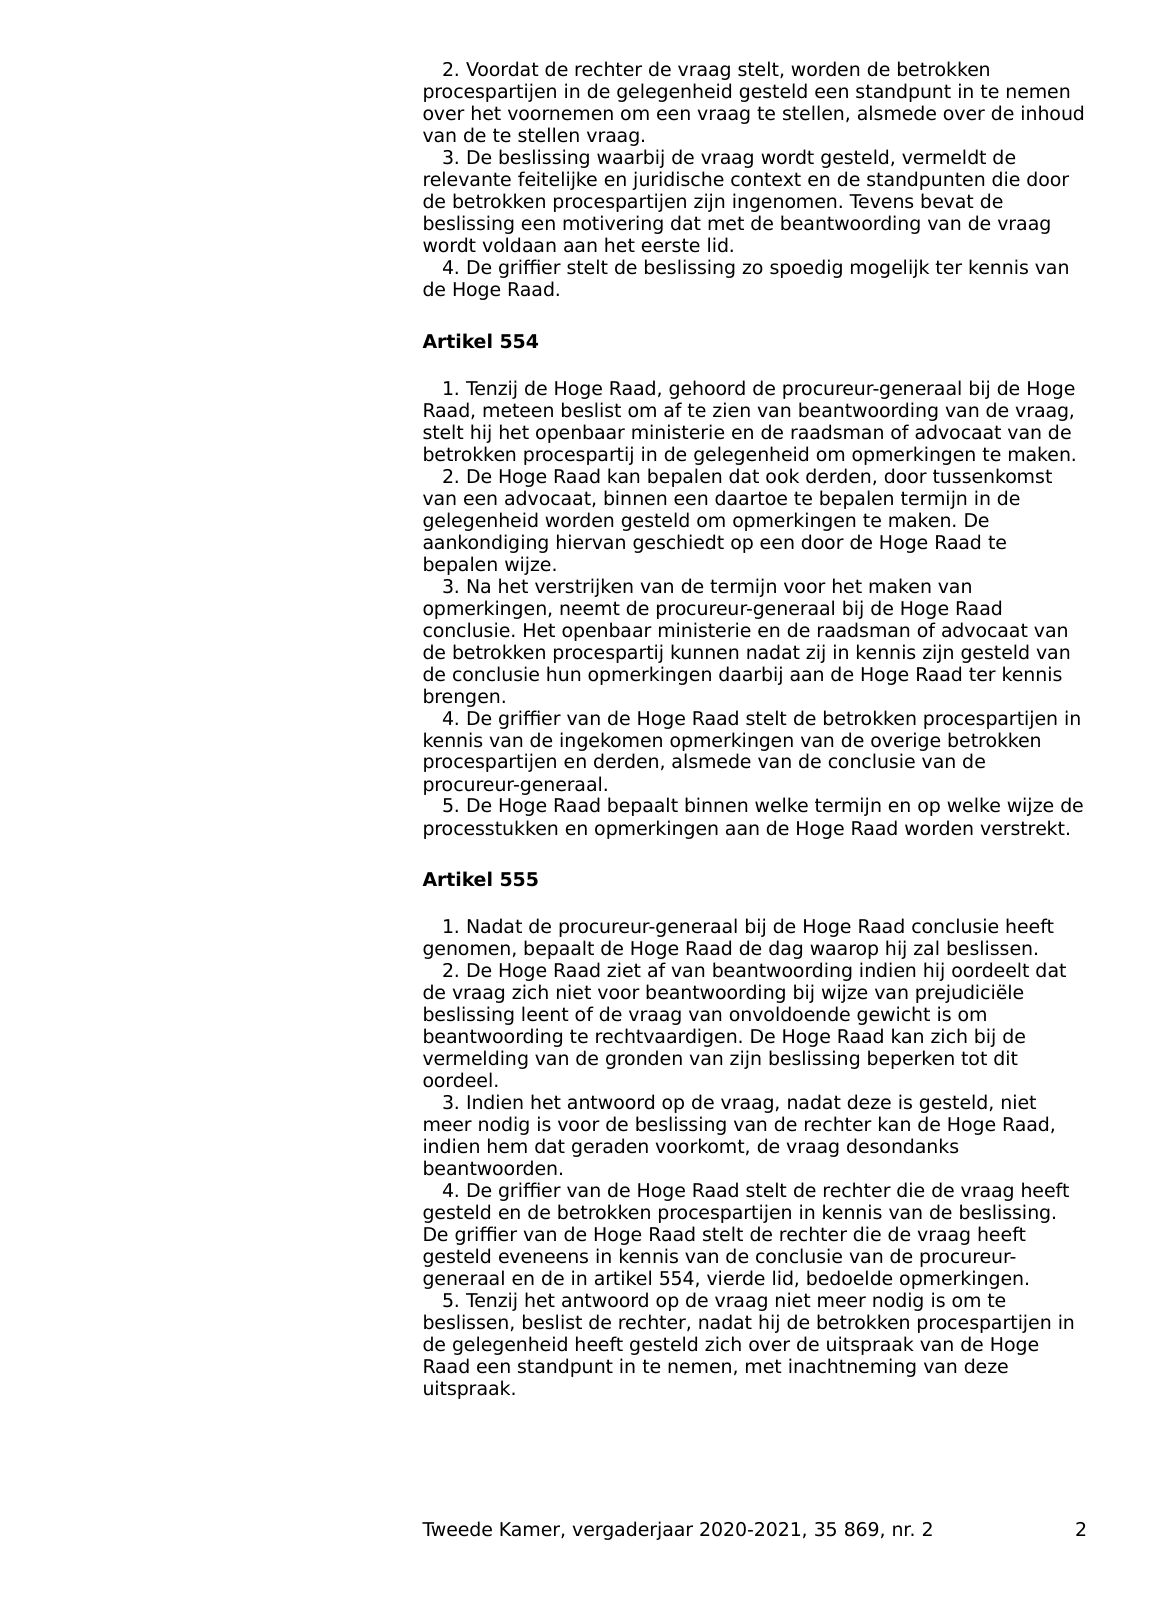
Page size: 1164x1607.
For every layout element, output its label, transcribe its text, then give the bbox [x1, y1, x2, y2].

text 5. De Hoge Raad bepaalt binnen welke termijn en op welke wijze de processtukken en opmerkingen aan de Hoge Raad worden verstrekt. [422, 795, 1087, 839]
text 4. De griffier stelt de beslissing zo spoedig mogelijk ter kennis van de Hoge Raad. [422, 257, 1087, 301]
text 2. Voordat de rechter de vraag stelt, worden de betrokken procespartijen in de gelegenheid gesteld een standpunt in te nemen over het voornemen om een vraag te stellen, alsmede over de inhoud van de te stellen vraag. [422, 59, 1087, 147]
text 4. De griffier van de Hoge Raad stelt de betrokken procespartijen in kennis van de ingekomen opmerkingen van de overige betrokken procespartijen en derden, alsmede van de conclusie van de procureur-generaal. [422, 707, 1087, 795]
subtitle Artikel 554 [422, 331, 1087, 353]
text 4. De griffier van de Hoge Raad stelt de rechter die de vraag heeft gesteld en de betrokken procespartijen in kennis van de beslissing. De griffier van de Hoge Raad stelt de rechter die de vraag heeft gesteld eveneens in kennis van de conclusie van de procureur-generaal en de in artikel 554, vierde lid, bedoelde opmerkingen. [422, 1180, 1087, 1290]
text 2. De Hoge Raad ziet af van beantwoording indien hij oordeelt dat de vraag zich niet voor beantwoording bij wijze van prejudiciële beslissing leent of de vraag van onvoldoende gewicht is om beantwoording te rechtvaardigen. De Hoge Raad kan zich bij de vermelding van de gronden van zijn beslissing beperken tot dit oordeel. [422, 960, 1087, 1092]
text 3. Na het verstrijken van de termijn voor het maken van opmerkingen, neemt de procureur-generaal bij de Hoge Raad conclusie. Het openbaar ministerie en de raadsman of advocaat van de betrokken procespartij kunnen nadat zij in kennis zijn gesteld van de conclusie hun opmerkingen daarbij aan de Hoge Raad ter kennis brengen. [422, 576, 1087, 707]
text 3. De beslissing waarbij de vraag wordt gesteld, vermeldt de relevante feitelijke en juridische context en de standpunten die door de betrokken procespartijen zijn ingenomen. Tevens bevat de beslissing een motivering dat met de beantwoording van de vraag wordt voldaan aan het eerste lid. [422, 147, 1087, 257]
subtitle Artikel 555 [422, 869, 1087, 891]
text 3. Indien het antwoord op de vraag, nadat deze is gesteld, niet meer nodig is voor de beslissing van de rechter kan de Hoge Raad, indien hem dat geraden voorkomt, de vraag desondanks beantwoorden. [422, 1092, 1087, 1180]
text 5. Tenzij het antwoord op de vraag niet meer nodig is om te beslissen, beslist de rechter, nadat hij de betrokken procespartijen in de gelegenheid heeft gesteld zich over de uitspraak van de Hoge Raad een standpunt in te nemen, met inachtneming van deze uitspraak. [422, 1290, 1087, 1400]
text 1. Nadat de procureur-generaal bij de Hoge Raad conclusie heeft genomen, bepaalt de Hoge Raad de dag waarop hij zal beslissen. [422, 916, 1087, 960]
text 1. Tenzij de Hoge Raad, gehoord de procureur-generaal bij de Hoge Raad, meteen beslist om af te zien van beantwoording van de vraag, stelt hij het openbaar ministerie en de raadsman of advocaat van de betrokken procespartij in de gelegenheid om opmerkingen te maken. [422, 378, 1087, 466]
text 2. De Hoge Raad kan bepalen dat ook derden, door tussenkomst van een advocaat, binnen een daartoe te bepalen termijn in de gelegenheid worden gesteld om opmerkingen te maken. De aankondiging hiervan geschiedt op een door de Hoge Raad te bepalen wijze. [422, 466, 1087, 576]
